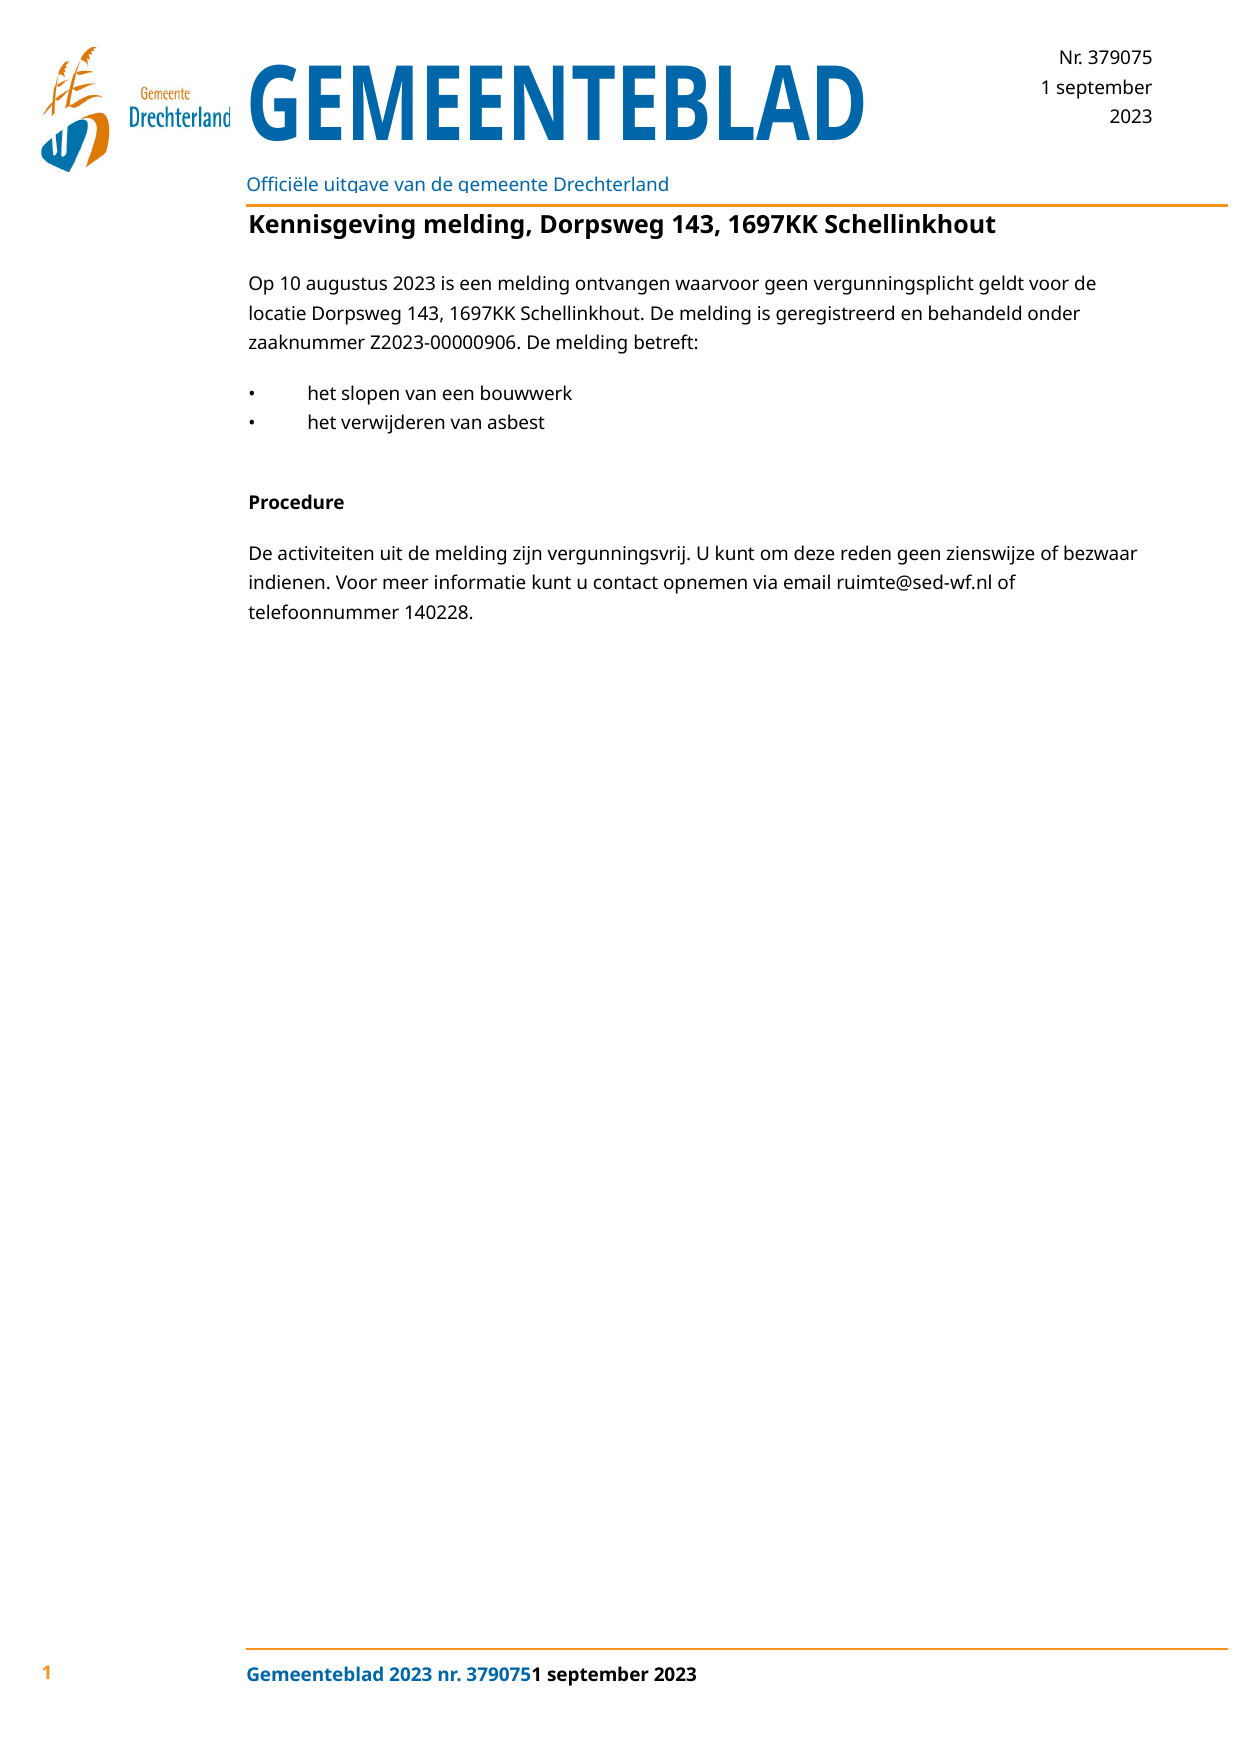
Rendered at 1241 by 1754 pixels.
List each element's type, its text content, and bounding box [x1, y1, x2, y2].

picture [226, 115, 231, 124]
text De activiteiten uit de melding zijn vergunningsvrij. U kunt om deze reden geen zienswijze of bezwaar indienen. Voor meer informatie kunt u contact opnemen via email ruimte@sed-wf.nl of telefoonnummer 140228. [248, 540, 1152, 625]
list het slopen van een bouwwerk [248, 380, 1152, 406]
text Op 10 augustus 2023 is een melding ontvangen waarvoor geen vergunningsplicht geldt voor de locatie Dorpsweg 143, 1697KK Schellinkhout. De melding is geregistreerd en behandeld onder zaaknummer Z2023-00000906. De melding betreft: [248, 270, 1152, 355]
picture [41, 158, 64, 172]
picture [41, 47, 231, 172]
list het verwijderen van asbest [248, 409, 1152, 435]
text Kennisgeving melding, Dorpsweg 143, 1697KK Schellinkhout [248, 207, 1152, 241]
text Procedure [248, 489, 1152, 515]
